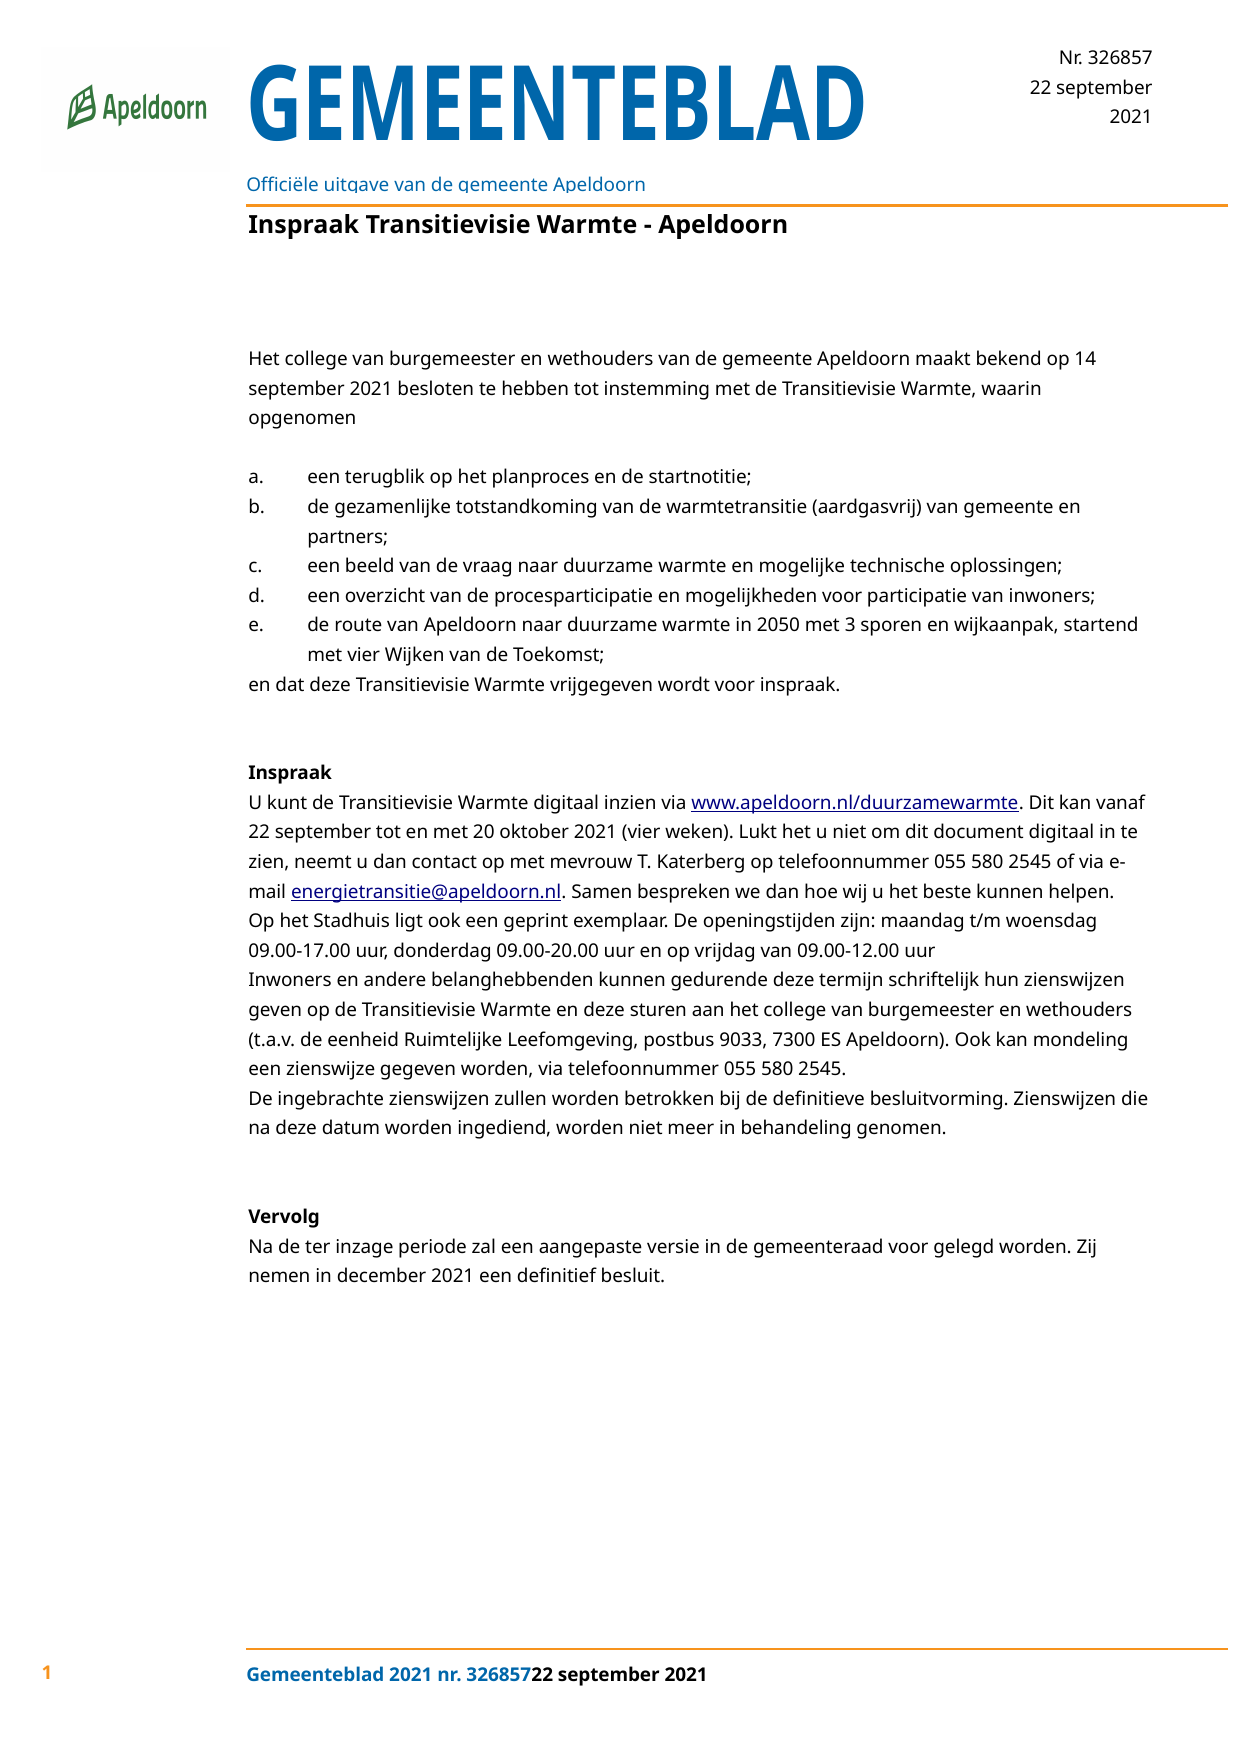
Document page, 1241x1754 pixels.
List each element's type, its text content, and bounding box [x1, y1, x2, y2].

list een terugblik op het planproces en de startnotitie; [248, 464, 1152, 489]
text Het college van burgemeester en wethouders van de gemeente Apeldoorn maakt bekend op 14 september 2021 besloten te hebben tot instemming met de Transitievisie Warmte, waarin opgenomen [248, 345, 1152, 430]
text Inwoners en andere belanghebbenden kunnen gedurende deze termijn schriftelijk hun zienswijzen geven op de Transitievisie Warmte en deze sturen aan het college van burgemeester en wethouders (t.a.v. de eenheid Ruimtelijke Leefomgeving, postbus 9033, 7300 ES Apeldoorn). Ook kan mondeling een zienswijze gegeven worden, via telefoonnummer 055 580 2545. [248, 967, 1152, 1081]
list de route van Apeldoorn naar duurzame warmte in 2050 met 3 sporen en wijkaanpak, startend met vier Wijken van de Toekomst; [248, 612, 1152, 667]
text Vervolg [248, 1203, 1152, 1229]
text De ingebrachte zienswijzen zullen worden betrokken bij de definitieve besluitvorming. Zienswijzen die na deze datum worden ingediend, worden niet meer in behandeling genomen. [248, 1085, 1152, 1140]
text Na de ter inzage periode zal een aangepaste versie in de gemeenteraad voor gelegd worden. Zij nemen in december 2021 een definitief besluit. [248, 1233, 1152, 1288]
text Op het Stadhuis ligt ook een geprint exemplaar. De openingstijden zijn: maandag t/m woensdag 09.00-17.00 uur, donderdag 09.00-20.00 uur en op vrijdag van 09.00-12.00 uur [248, 907, 1152, 963]
text U kunt de Transitievisie Warmte digitaal inzien via www.apeldoorn.nl/duurzamewarmte. Dit kan vanaf 22 september tot en met 20 oktober 2021 (vier weken). Lukt het u niet om dit document digitaal in te zien, neemt u dan contact op met mevrouw T. Katerberg op telefoonnummer 055 580 2545 of via e-mail energietransitie@apeldoorn.nl. Samen bespreken we dan hoe wij u het beste kunnen helpen. [248, 789, 1152, 903]
list een beeld van de vraag naar duurzame warmte en mogelijke technische oplossingen; [248, 552, 1152, 578]
text Inspraak Transitievisie Warmte - Apeldoorn [248, 207, 1152, 241]
text Inspraak [248, 759, 1152, 785]
list de gezamenlijke totstandkoming van de warmtetransitie (aardgasvrij) van gemeente en partners; [248, 493, 1152, 548]
list een overzicht van de procesparticipatie en mogelijkheden voor participatie van inwoners; [248, 582, 1152, 608]
text en dat deze Transitievisie Warmte vrijgegeven wordt voor inspraak. [248, 671, 1152, 696]
picture [41, 47, 231, 172]
